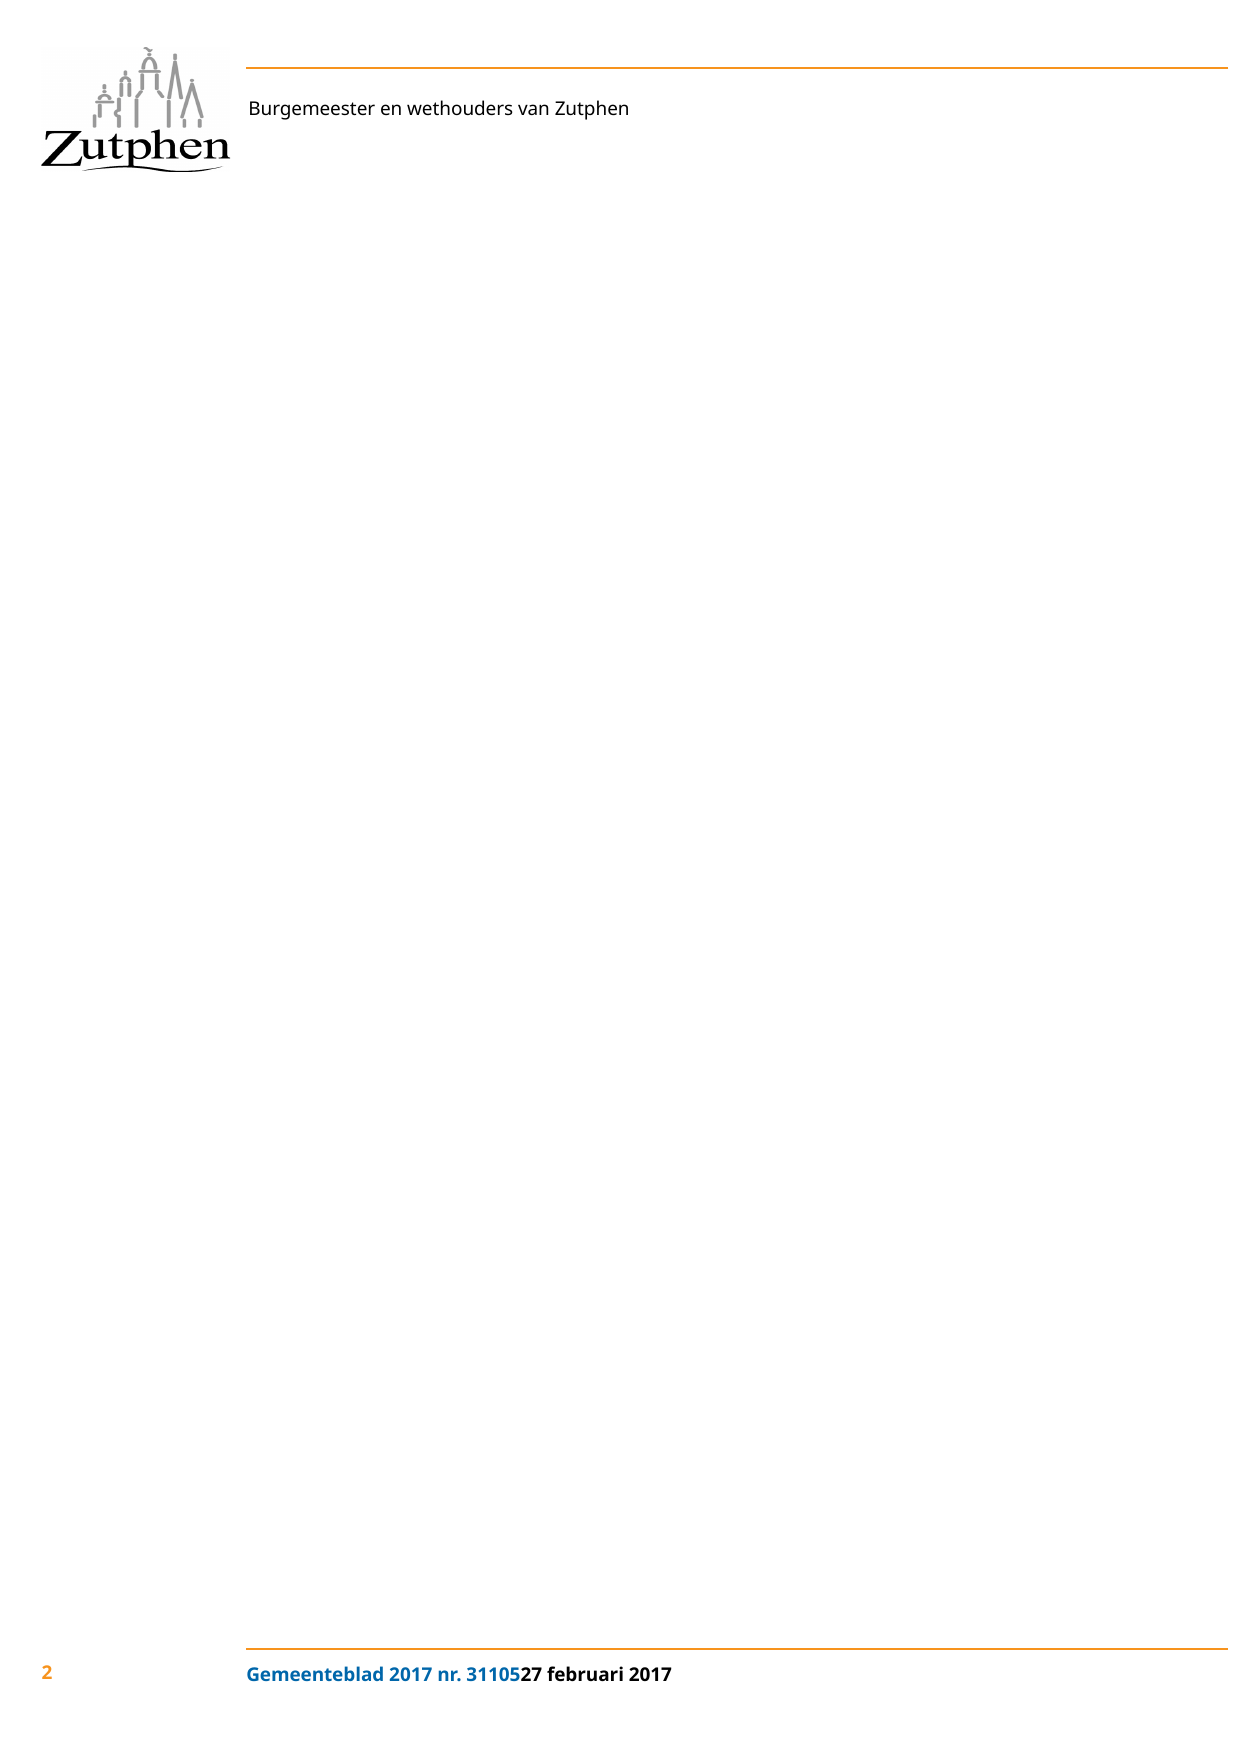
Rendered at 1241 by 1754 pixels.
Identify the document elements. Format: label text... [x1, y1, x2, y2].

picture [41, 47, 231, 172]
text Burgemeester en wethouders van Zutphen [248, 95, 1152, 121]
